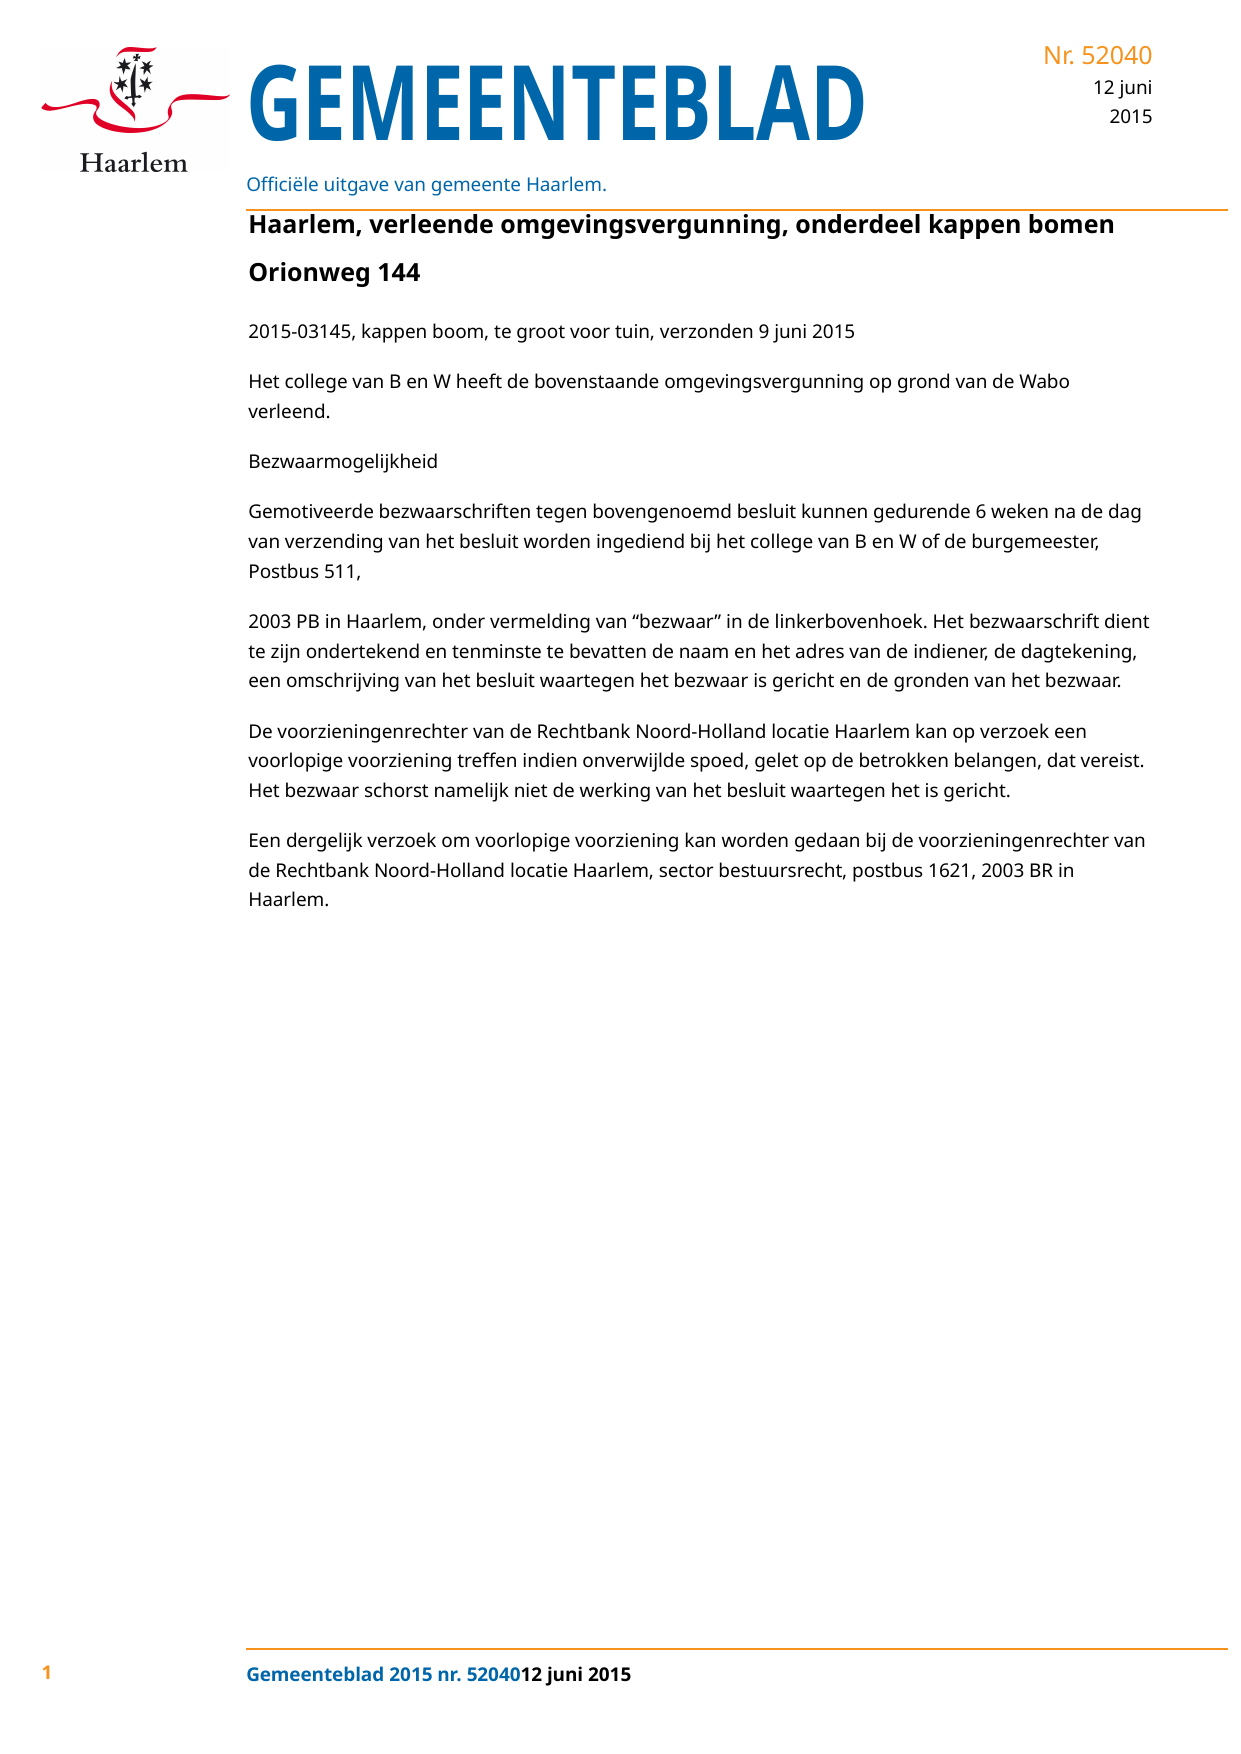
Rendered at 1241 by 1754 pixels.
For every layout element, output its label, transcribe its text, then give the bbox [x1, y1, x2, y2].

text Haarlem, verleende omgevingsvergunning, onderdeel kappen bomen Orionweg 144 [248, 211, 1152, 288]
text 2003 PB in Haarlem, onder vermelding van “bezwaar” in de linkerbovenhoek. Het bezwaarschrift dient te zijn ondertekend en tenminste te bevatten de naam en het adres van de indiener, de dagtekening, een omschrijving van het besluit waartegen het bezwaar is gericht en de gronden van het bezwaar. [248, 608, 1152, 693]
text Het college van B en W heeft de bovenstaande omgevingsvergunning op grond van de Wabo verleend. [248, 368, 1152, 424]
text Bezwaarmogelijkheid [248, 448, 1152, 474]
text Gemotiveerde bezwaarschriften tegen bovengenoemd besluit kunnen gedurende 6 weken na de dag van verzending van het besluit worden ingediend bij het college van B en W of de burgemeester, Postbus 511, [248, 499, 1152, 584]
text 2015-03145, kappen boom, te groot voor tuin, verzonden 9 juni 2015 [248, 318, 1152, 344]
text Een dergelijk verzoek om voorlopige voorziening kan worden gedaan bij de voorzieningenrechter van de Rechtbank Noord-Holland locatie Haarlem, sector bestuursrecht, postbus 1621, 2003 BR in Haarlem. [248, 827, 1152, 912]
text De voorzieningenrechter van de Rechtbank Noord-Holland locatie Haarlem kan op verzoek een voorlopige voorziening treffen indien onverwijlde spoed, gelet op de betrokken belangen, dat vereist. Het bezwaar schorst namelijk niet de werking van het besluit waartegen het is gericht. [248, 718, 1152, 803]
picture [41, 47, 231, 172]
